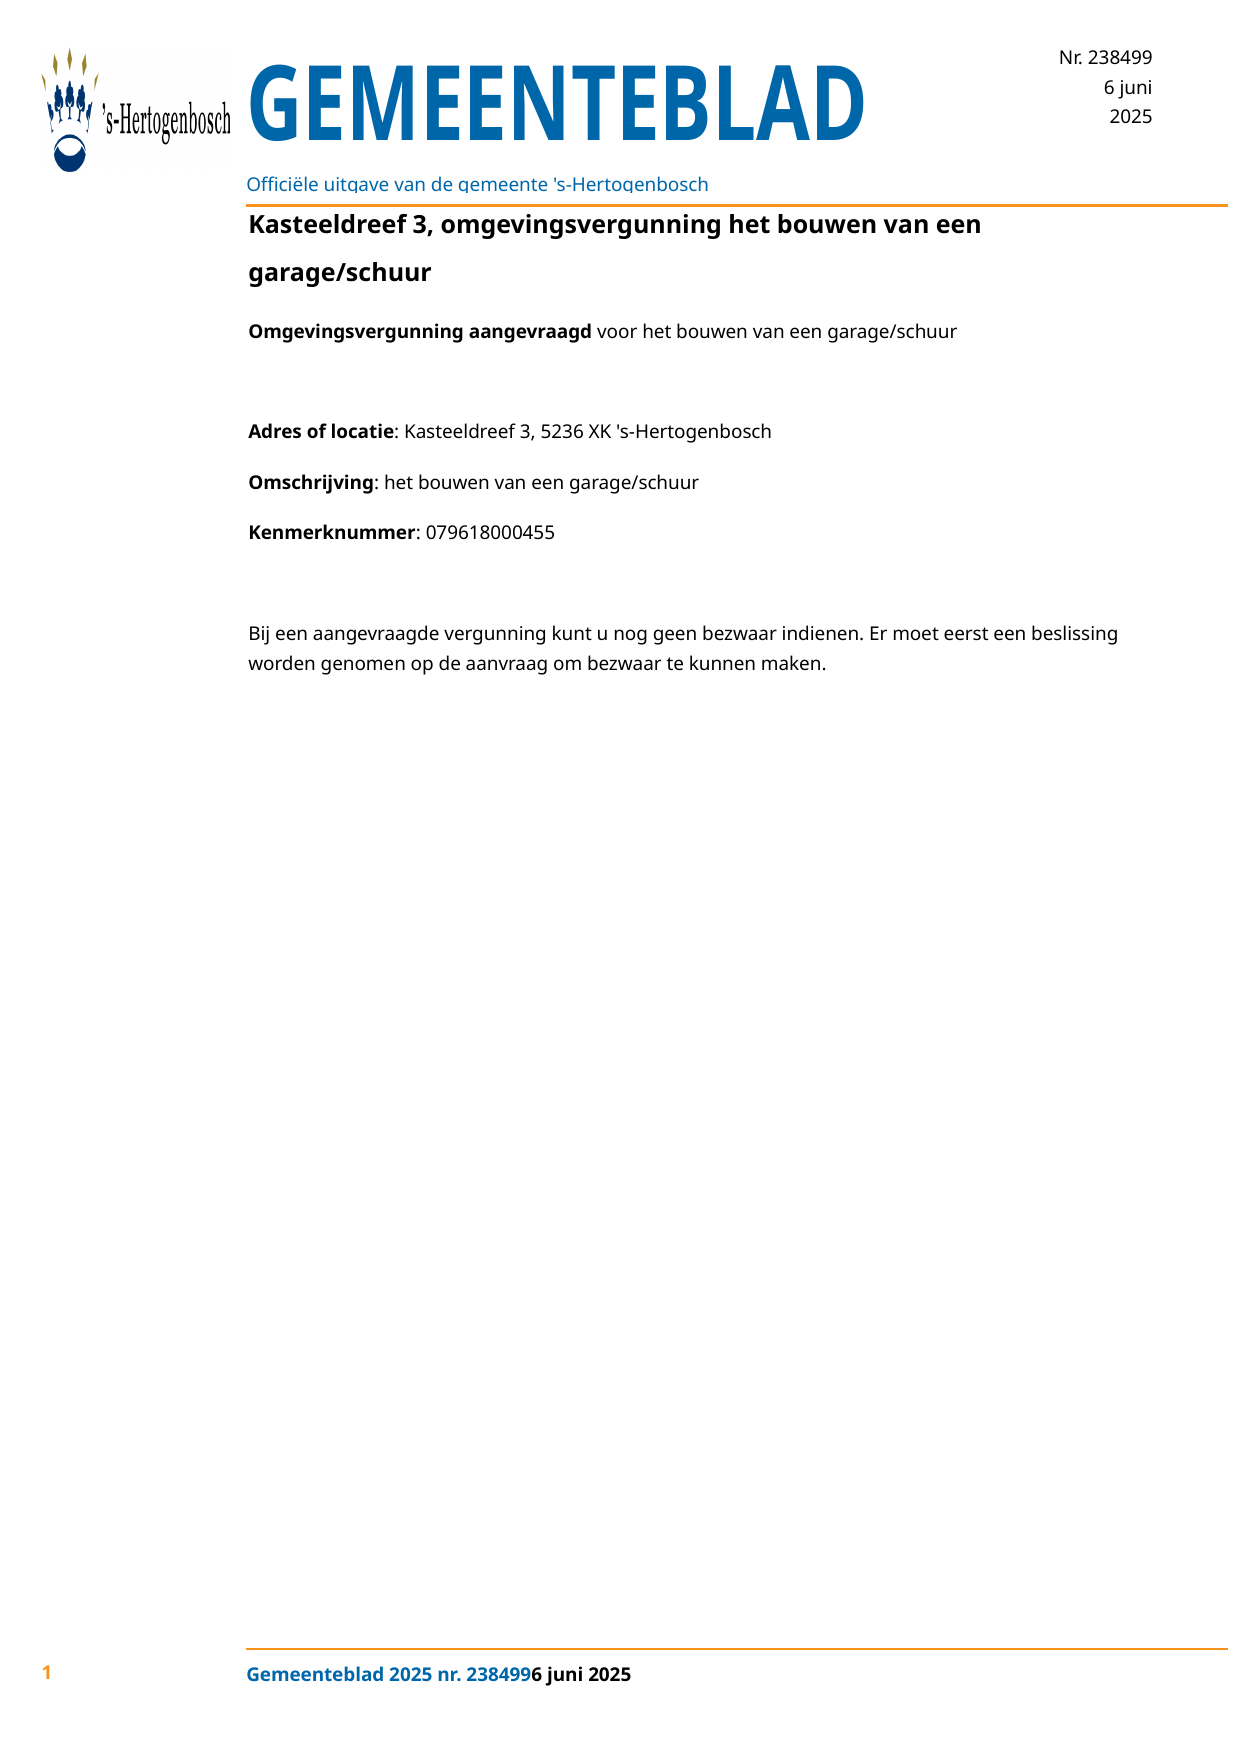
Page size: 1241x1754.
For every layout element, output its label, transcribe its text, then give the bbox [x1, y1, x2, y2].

text Adres of locatie: Kasteeldreef 3, 5236 XK 's-Hertogenbosch [248, 419, 1152, 444]
text Kenmerknummer: 079618000455 [248, 519, 1152, 545]
text Omgevingsvergunning aangevraagd voor het bouwen van een garage/schuur [248, 318, 1152, 344]
text Kasteeldreef 3, omgevingsvergunning het bouwen van een garage/schuur [248, 207, 1152, 288]
text Omschrijving: het bouwen van een garage/schuur [248, 469, 1152, 495]
picture [41, 47, 231, 172]
text Bij een aangevraagde vergunning kunt u nog geen bezwaar indienen. Er moet eerst een beslissing worden genomen op de aanvraag om bezwaar te kunnen maken. [248, 620, 1152, 676]
